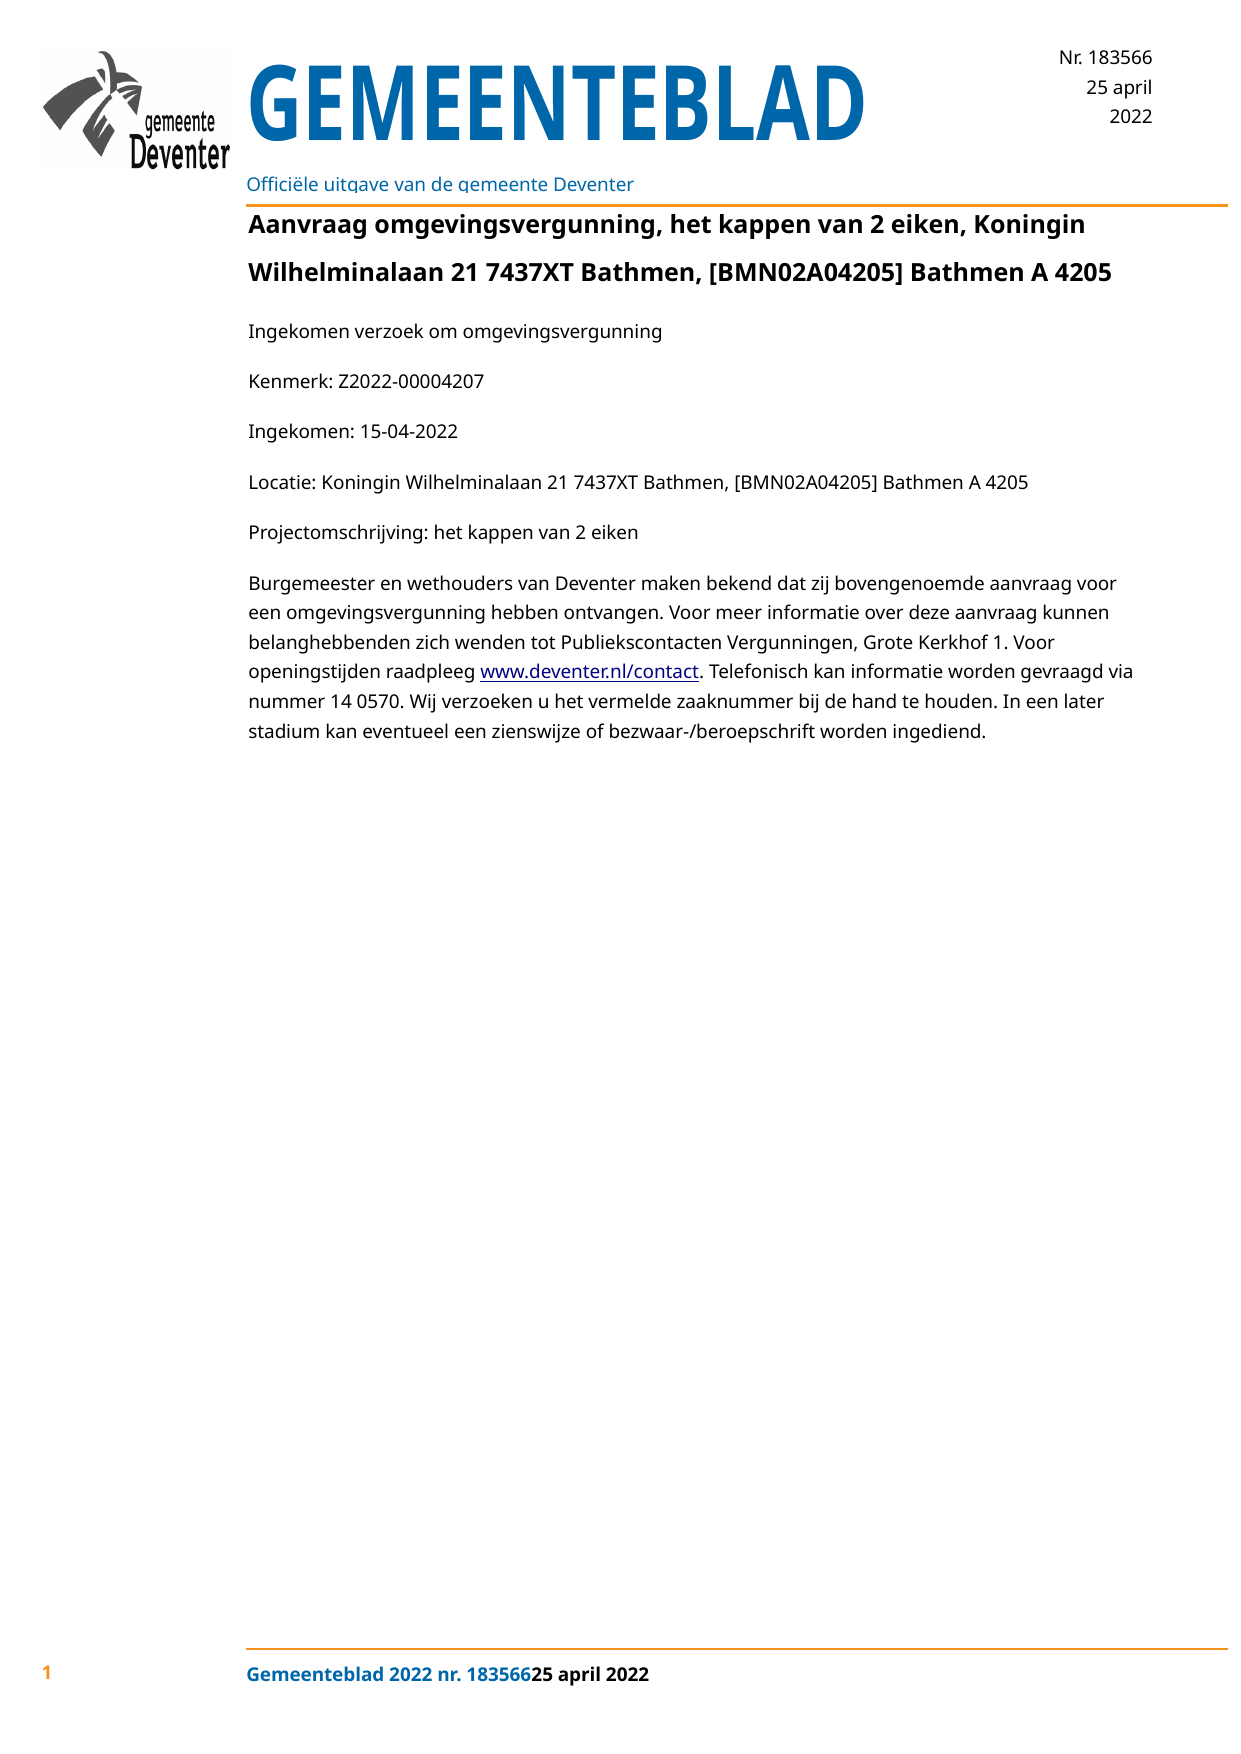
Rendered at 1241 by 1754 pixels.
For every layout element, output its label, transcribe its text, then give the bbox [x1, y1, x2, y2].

text Locatie: Koningin Wilhelminalaan 21 7437XT Bathmen, [BMN02A04205] Bathmen A 4205 [248, 469, 1152, 495]
text Kenmerk: Z2022-00004207 [248, 368, 1152, 394]
picture [41, 47, 231, 172]
text Aanvraag omgevingsvergunning, het kappen van 2 eiken, Koningin Wilhelminalaan 21 7437XT Bathmen, [BMN02A04205] Bathmen A 4205 [248, 207, 1152, 288]
text Ingekomen: 15-04-2022 [248, 419, 1152, 444]
text Projectomschrijving: het kappen van 2 eiken [248, 519, 1152, 545]
text Ingekomen verzoek om omgevingsvergunning [248, 318, 1152, 344]
text Burgemeester en wethouders van Deventer maken bekend dat zij bovengenoemde aanvraag voor een omgevingsvergunning hebben ontvangen. Voor meer informatie over deze aanvraag kunnen belanghebbenden zich wenden tot Publiekscontacten Vergunningen, Grote Kerkhof 1. Voor openingstijden raadpleeg www.deventer.nl/contact. Telefonisch kan informatie worden gevraagd via nummer 14 0570. Wij verzoeken u het vermelde zaaknummer bij de hand te houden. In een later stadium kan eventueel een zienswijze of bezwaar-/beroepschrift worden ingediend. [248, 570, 1152, 744]
